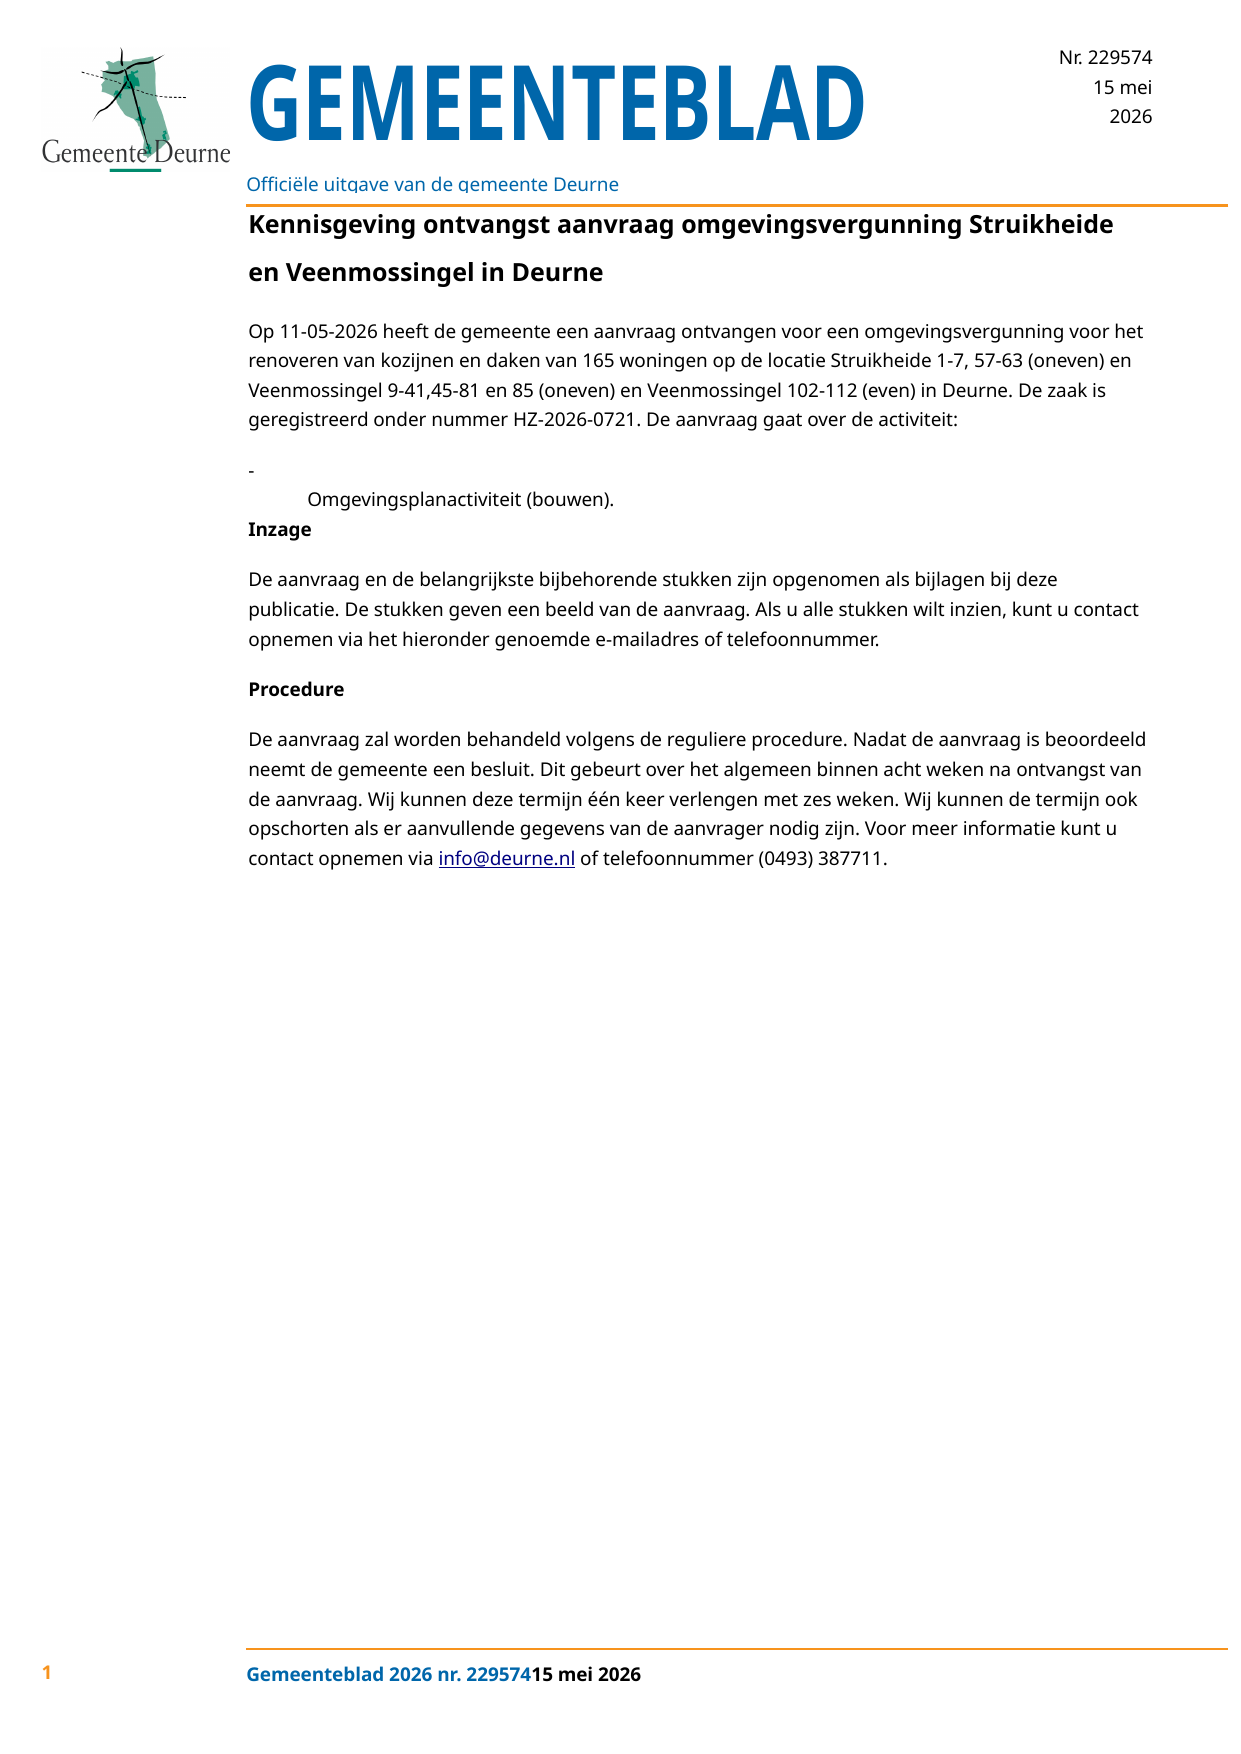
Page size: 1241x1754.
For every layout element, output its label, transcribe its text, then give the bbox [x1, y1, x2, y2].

list Omgevingsplanactiviteit (bouwen). [248, 487, 1152, 512]
text De aanvraag en de belangrijkste bijbehorende stukken zijn opgenomen als bijlagen bij deze publicatie. De stukken geven een beeld van de aanvraag. Als u alle stukken wilt inzien, kunt u contact opnemen via het hieronder genoemde e-mailadres of telefoonnummer. [248, 567, 1152, 652]
text Kennisgeving ontvangst aanvraag omgevingsvergunning Struikheide en Veenmossingel in Deurne [248, 207, 1152, 288]
text De aanvraag zal worden behandeld volgens de reguliere procedure. Nadat de aanvraag is beoordeeld neemt de gemeente een besluit. Dit gebeurt over het algemeen binnen acht weken na ontvangst van de aanvraag. Wij kunnen deze termijn één keer verlengen met zes weken. Wij kunnen de termijn ook opschorten als er aanvullende gegevens van de aanvrager nodig zijn. Voor meer informatie kunt u contact opnemen via info@deurne.nl of telefoonnummer (0493) 387711. [248, 727, 1152, 871]
text Op 11-05-2026 heeft de gemeente een aanvraag ontvangen voor een omgevingsvergunning voor het renoveren van kozijnen en daken van 165 woningen op de locatie Struikheide 1-7, 57-63 (oneven) en Veenmossingel 9-41,45-81 en 85 (oneven) en Veenmossingel 102-112 (even) in Deurne. De zaak is geregistreerd onder nummer HZ-2026-0721. De aanvraag gaat over de activiteit: [248, 318, 1152, 432]
picture [41, 47, 231, 172]
text Procedure [248, 676, 1152, 702]
text Inzage [248, 516, 1152, 542]
